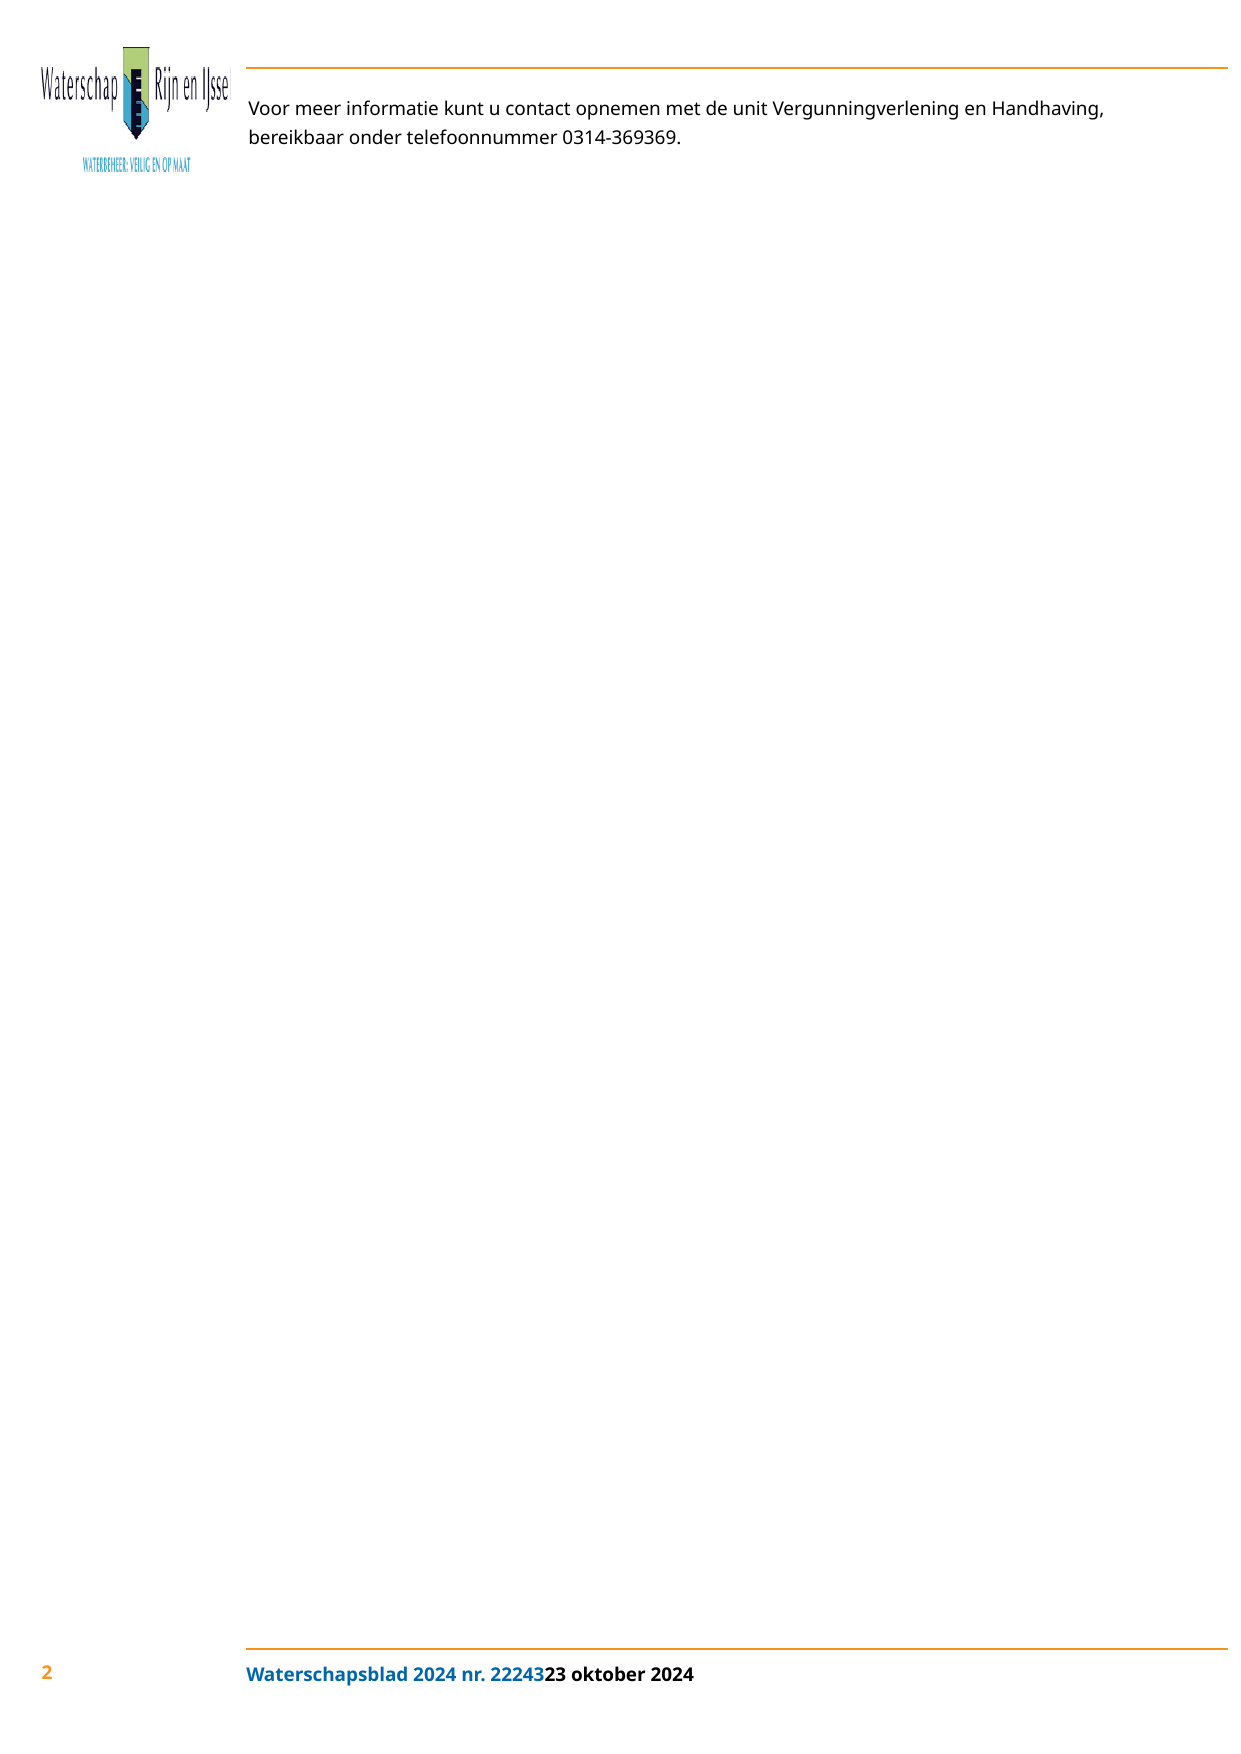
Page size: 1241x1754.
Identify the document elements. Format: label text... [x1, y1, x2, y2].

text Voor meer informatie kunt u contact opnemen met de unit Vergunningverlening en Handhaving, bereikbaar onder telefoonnummer 0314-369369. [248, 95, 1152, 150]
picture [41, 47, 231, 172]
